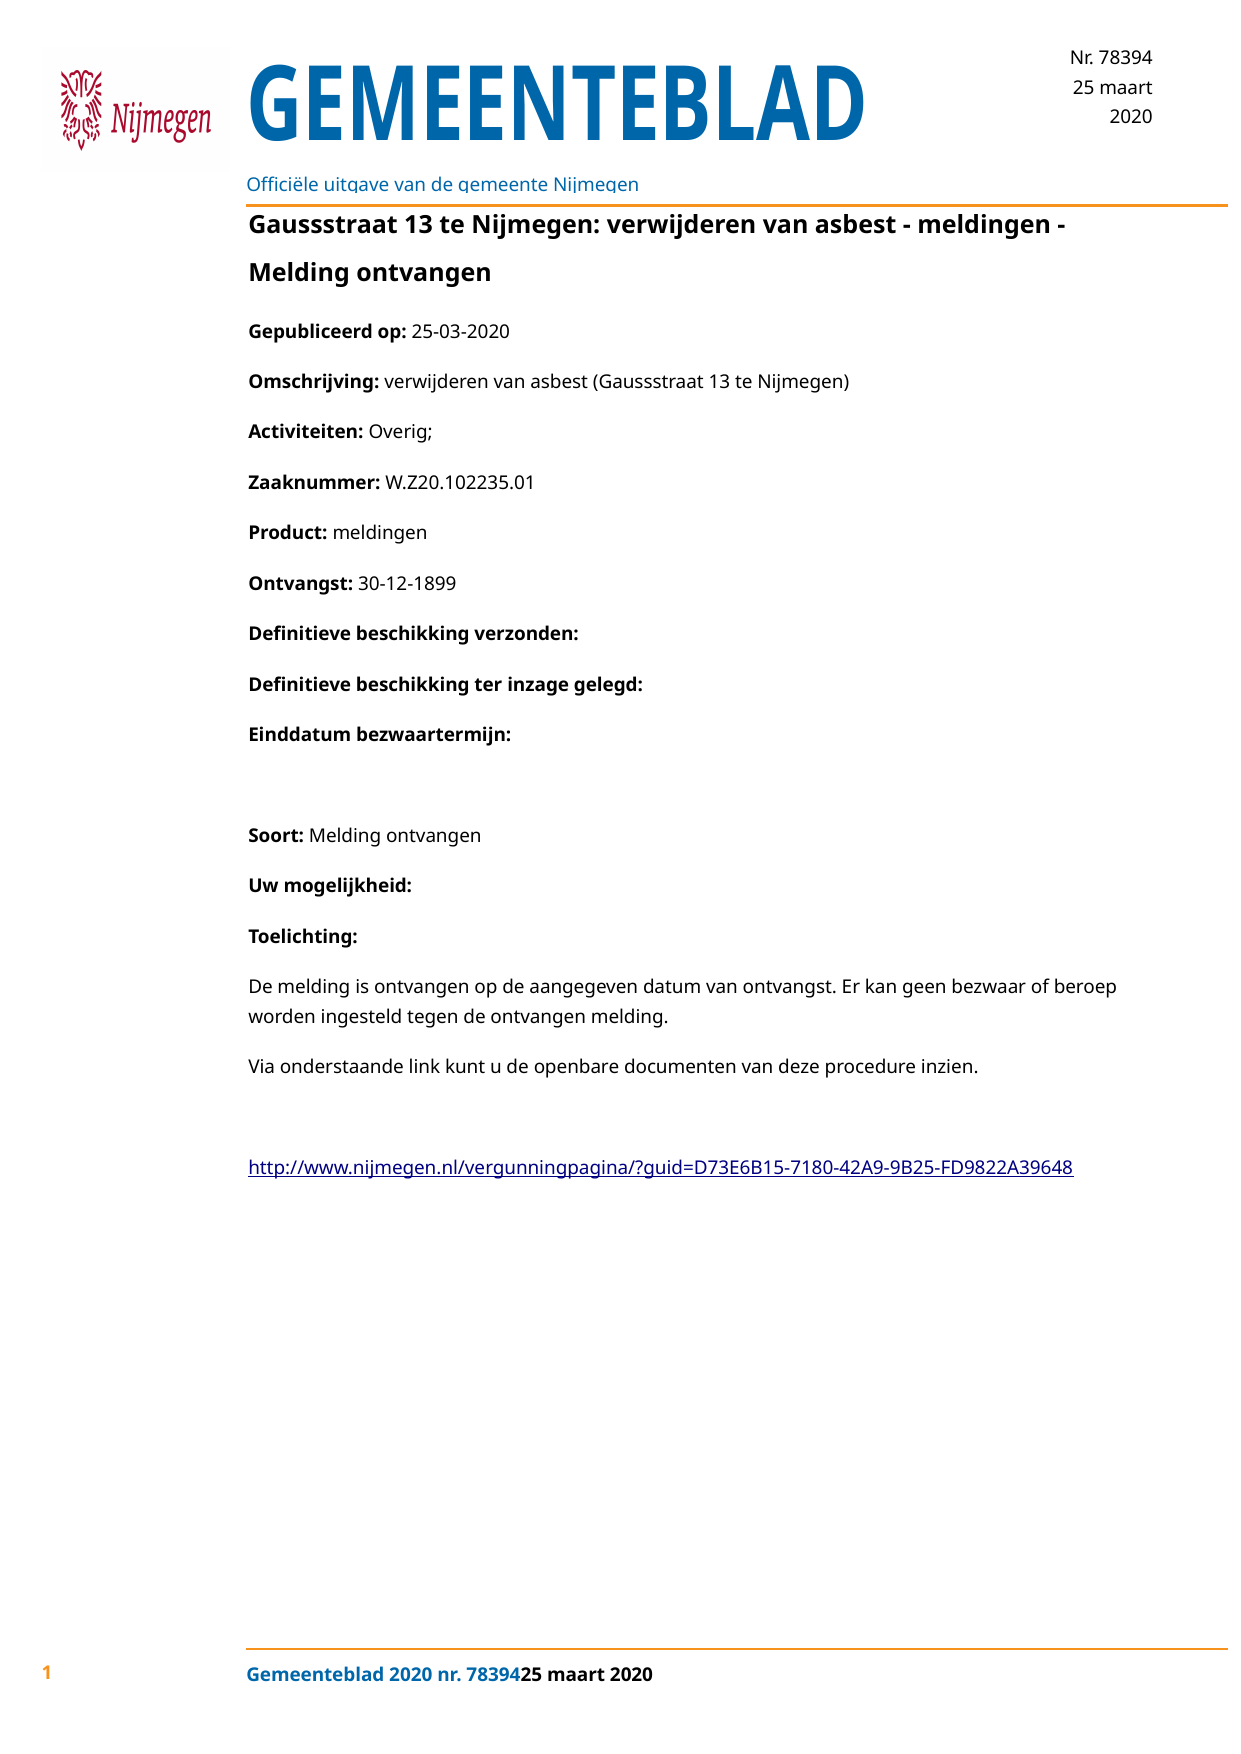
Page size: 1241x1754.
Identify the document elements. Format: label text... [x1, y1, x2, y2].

picture [41, 47, 231, 172]
text Toelichting: [248, 923, 1152, 949]
text Gepubliceerd op: 25-03-2020 [248, 318, 1152, 344]
text http://www.nijmegen.nl/vergunningpagina/?guid=D73E6B15-7180-42A9-9B25-FD9822A39648 [248, 1154, 1152, 1180]
text Soort: Melding ontvangen [248, 822, 1152, 848]
text Gaussstraat 13 te Nijmegen: verwijderen van asbest - meldingen - Melding ontvangen [248, 207, 1152, 288]
text Uw mogelijkheid: [248, 872, 1152, 898]
text De melding is ontvangen op de aangegeven datum van ontvangst. Er kan geen bezwaar of beroep worden ingesteld tegen de ontvangen melding. [248, 973, 1152, 1029]
text Omschrijving: verwijderen van asbest (Gaussstraat 13 te Nijmegen) [248, 368, 1152, 394]
text Product: meldingen [248, 519, 1152, 545]
text Definitieve beschikking ter inzage gelegd: [248, 671, 1152, 697]
text Definitieve beschikking verzonden: [248, 620, 1152, 646]
text Einddatum bezwaartermijn: [248, 721, 1152, 747]
text Zaaknummer: W.Z20.102235.01 [248, 469, 1152, 495]
text Activiteiten: Overig; [248, 419, 1152, 444]
text Via onderstaande link kunt u de openbare documenten van deze procedure inzien. [248, 1053, 1152, 1079]
text Ontvangst: 30-12-1899 [248, 570, 1152, 596]
